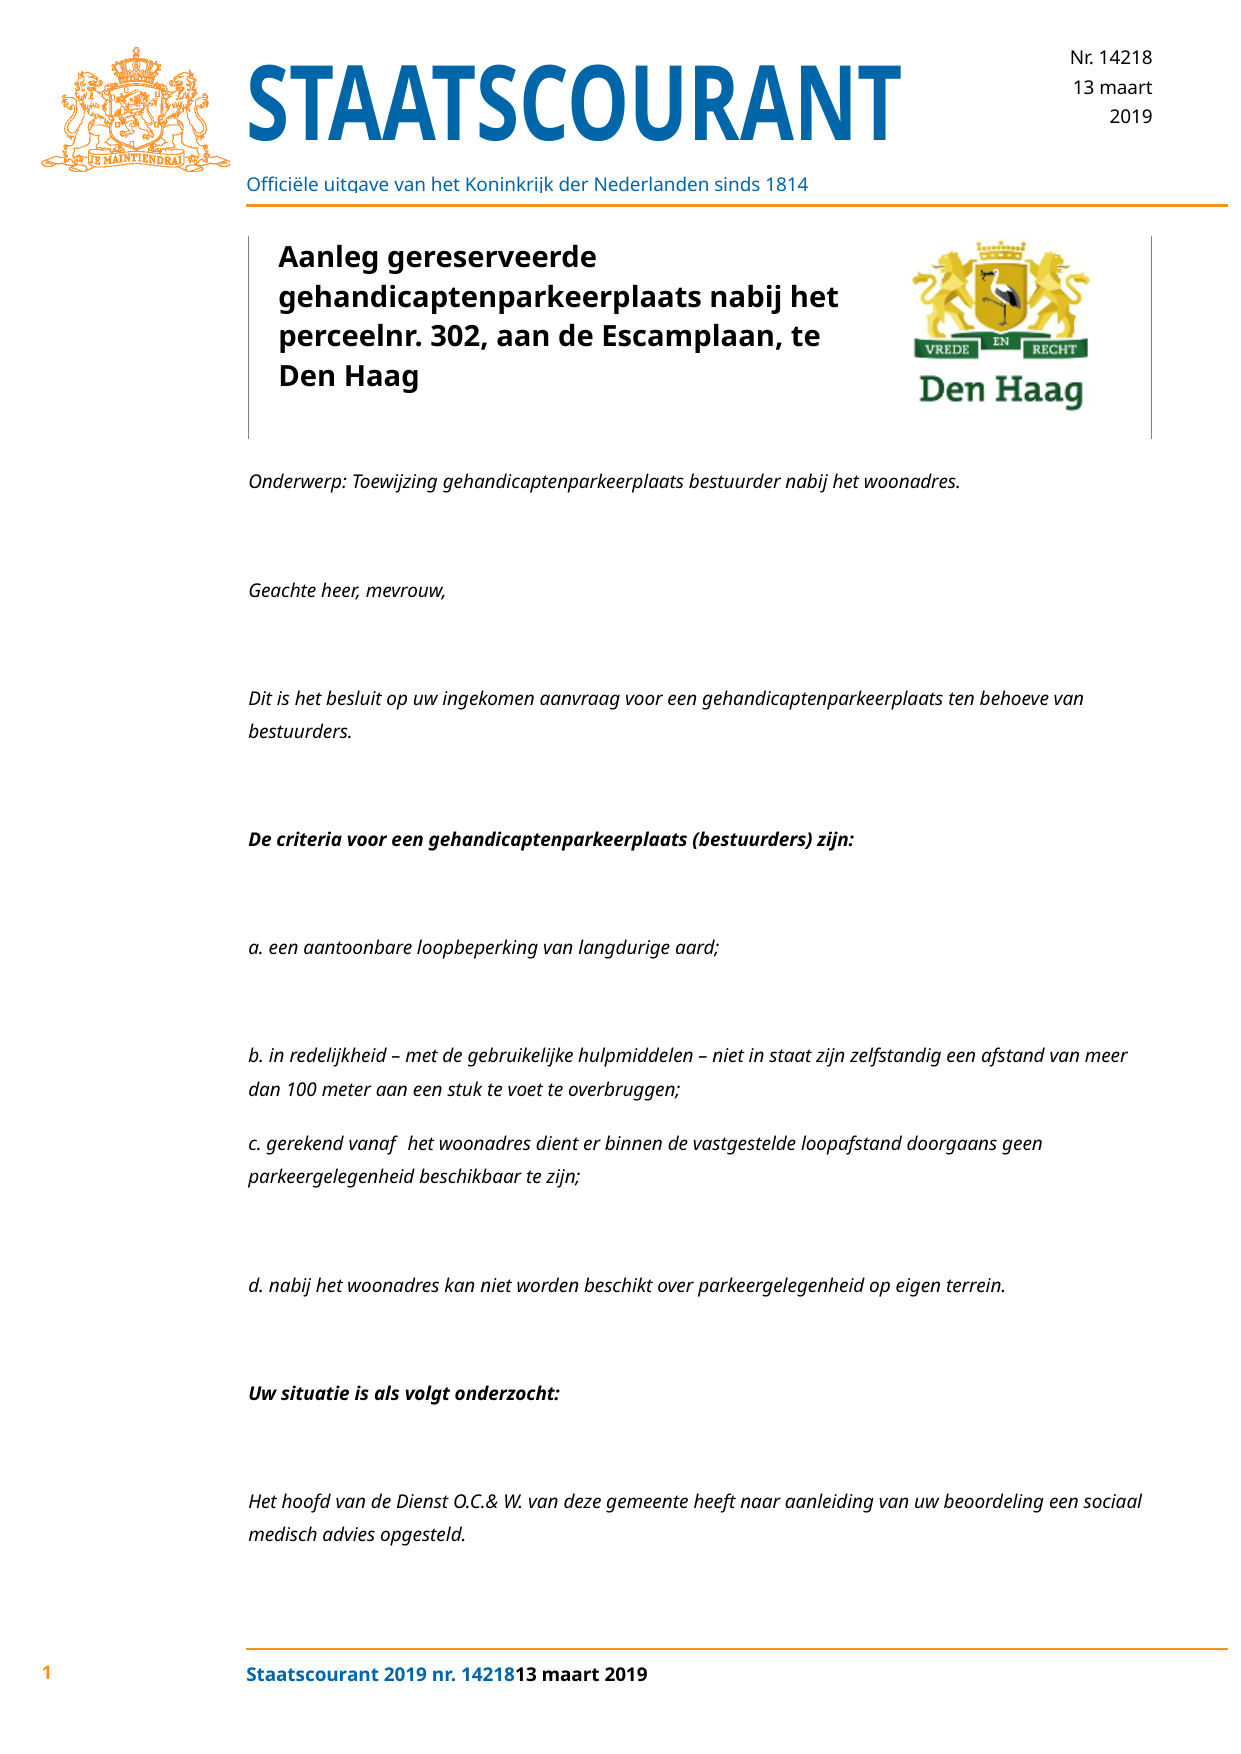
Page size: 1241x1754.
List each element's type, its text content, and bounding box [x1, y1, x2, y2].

text a. een aantoonbare loopbeperking van langdurige aard; [248, 934, 1152, 960]
table_header [1103, 236, 1151, 413]
table_header [850, 236, 899, 413]
picture [899, 236, 1103, 414]
text Uw situatie is als volgt onderzocht: [248, 1380, 1152, 1406]
text b. in redelijkheid – met de gebruikelijke hulpmiddelen – niet in staat zijn zelfstandig een afstand van meer dan 100 meter aan een stuk te voet te overbruggen; [248, 1043, 1152, 1102]
text Dit is het besluit op uw ingekomen aanvraag voor een gehandicaptenparkeerplaats ten behoeve van bestuurders. [248, 685, 1152, 744]
text De criteria voor een gehandicaptenparkeerplaats (bestuurders) zijn: [248, 826, 1152, 852]
text Het hoofd van de Dienst O.C.& W. van deze gemeente heeft naar aanleiding van uw beoordeling een sociaal medisch advies opgesteld. [248, 1488, 1152, 1547]
picture [41, 47, 231, 172]
table_header [850, 414, 1151, 439]
table_header Aanleg gereserveerde gehandicaptenparkeerplaats nabij het perceelnr. 302, aan de Escamplaan, te Den Haag [249, 236, 850, 439]
text Onderwerp: Toewijzing gehandicaptenparkeerplaats bestuurder nabij het woonadres. [248, 469, 1152, 494]
text d. nabij het woonadres kan niet worden beschikt over parkeergelegenheid op eigen terrein. [248, 1272, 1152, 1297]
text c. gerekend vanaf het woonadres dient er binnen de vastgestelde loopafstand doorgaans geen parkeergelegenheid beschikbaar te zijn; [248, 1130, 1152, 1189]
text Geachte heer, mevrouw, [248, 577, 1152, 602]
